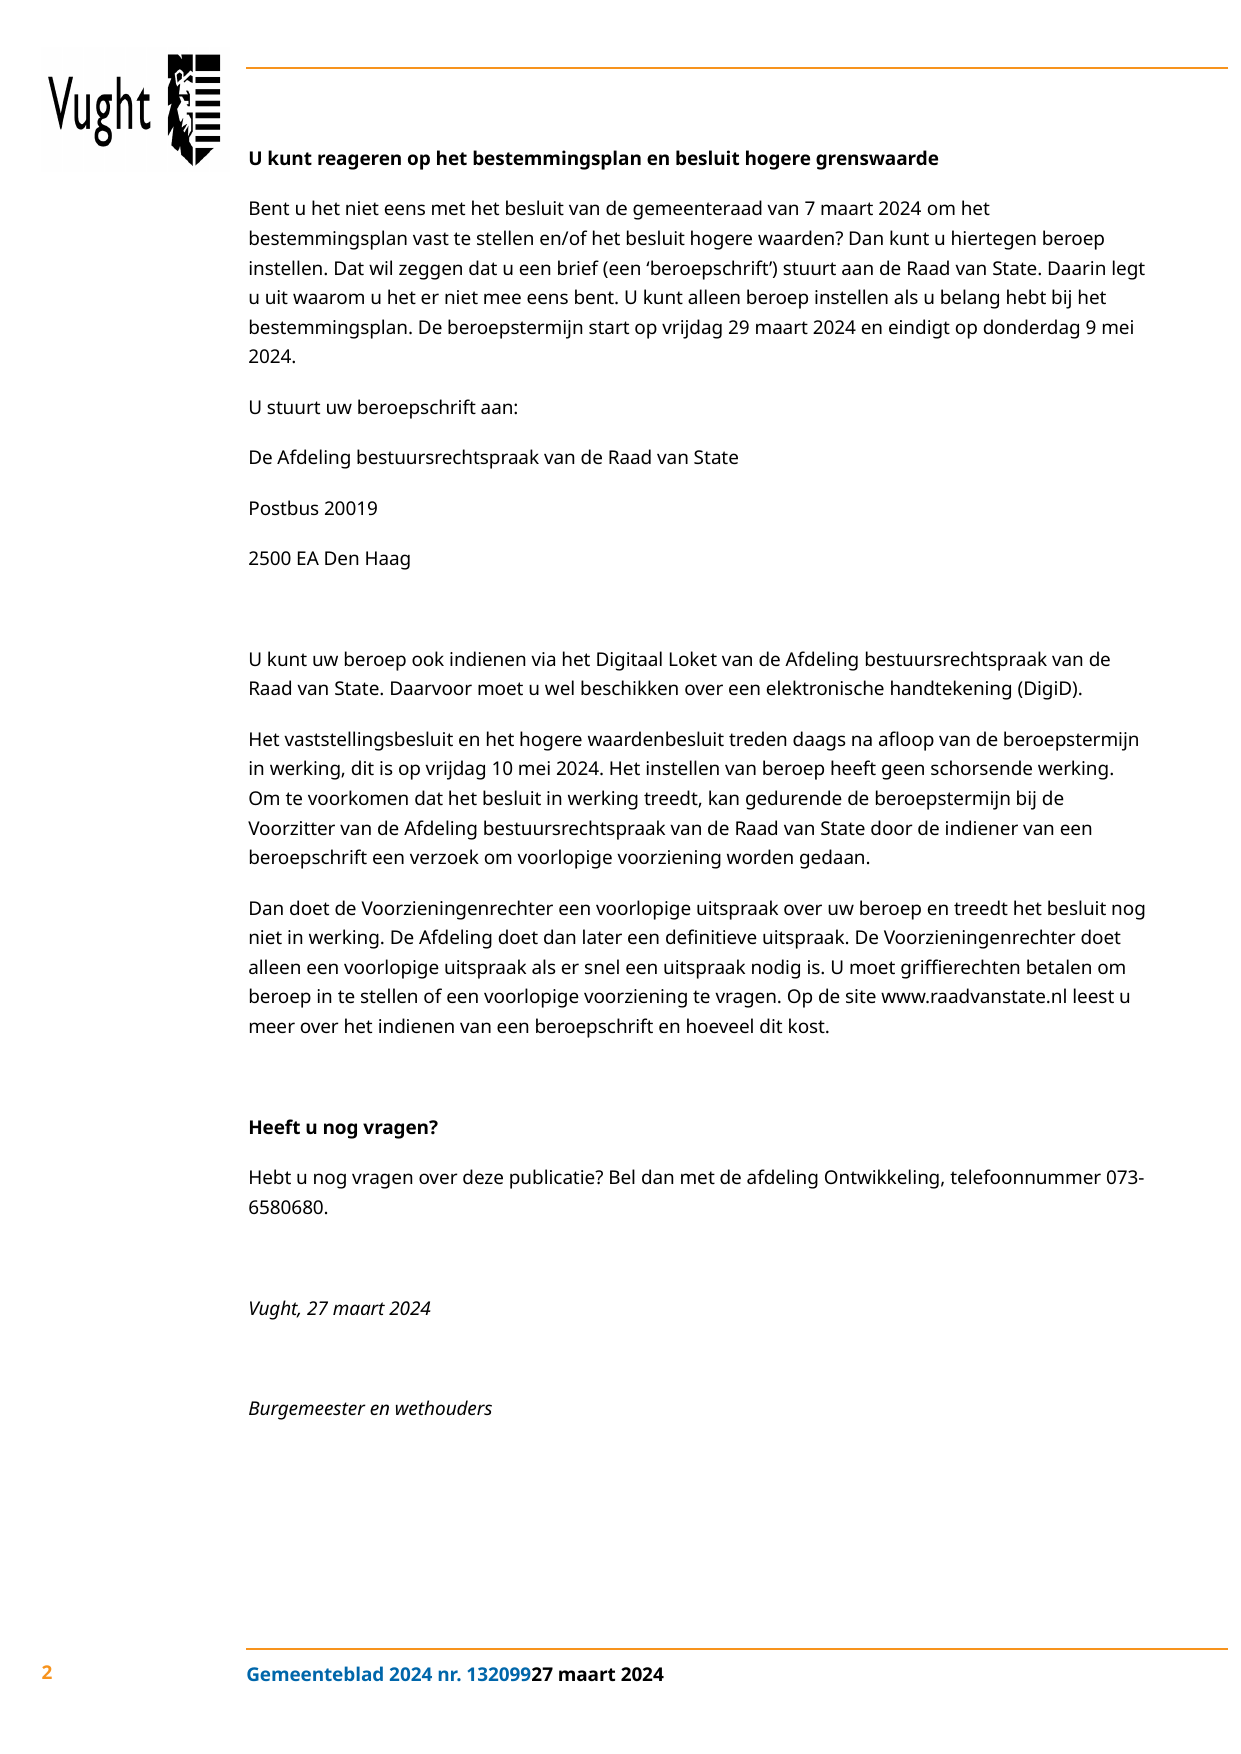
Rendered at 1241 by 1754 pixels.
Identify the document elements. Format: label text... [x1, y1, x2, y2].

text U kunt reageren op het bestemmingsplan en besluit hogere grenswaarde [248, 145, 1152, 171]
picture [41, 47, 231, 172]
text Vught, 27 maart 2024 [248, 1295, 1152, 1321]
text Bent u het niet eens met het besluit van de gemeenteraad van 7 maart 2024 om het bestemmingsplan vast te stellen en/of het besluit hogere waarden? Dan kunt u hiertegen beroep instellen. Dat wil zeggen dat u een brief (een ‘beroepschrift’) stuurt aan de Raad van State. Daarin legt u uit waarom u het er niet mee eens bent. U kunt alleen beroep instellen als u belang hebt bij het bestemmingsplan. De beroepstermijn start op vrijdag 29 maart 2024 en eindigt op donderdag 9 mei 2024. [248, 196, 1152, 369]
text Hebt u nog vragen over deze publicatie? Bel dan met de afdeling Ontwikkeling, telefoonnummer 073-6580680. [248, 1164, 1152, 1220]
text Heeft u nog vragen? [248, 1114, 1152, 1140]
text Burgemeester en wethouders [248, 1396, 1152, 1421]
text De Afdeling bestuursrechtspraak van de Raad van State [248, 444, 1152, 470]
text Het vaststellingsbesluit en het hogere waardenbesluit treden daags na afloop van de beroepstermijn in werking, dit is op vrijdag 10 mei 2024. Het instellen van beroep heeft geen schorsende werking. Om te voorkomen dat het besluit in werking treedt, kan gedurende de beroepstermijn bij de Voorzitter van de Afdeling bestuursrechtspraak van de Raad van State door de indiener van een beroepschrift een verzoek om voorlopige voorziening worden gedaan. [248, 726, 1152, 870]
text Dan doet de Voorzieningenrechter een voorlopige uitspraak over uw beroep en treedt het besluit nog niet in werking. De Afdeling doet dan later een definitieve uitspraak. De Voorzieningenrechter doet alleen een voorlopige uitspraak als er snel een uitspraak nodig is. U moet griffierechten betalen om beroep in te stellen of een voorlopige voorziening te vragen. Op de site www.raadvanstate.nl leest u meer over het indienen van een beroepschrift en hoeveel dit kost. [248, 895, 1152, 1039]
text 2500 EA Den Haag [248, 545, 1152, 571]
text U kunt uw beroep ook indienen via het Digitaal Loket van de Afdeling bestuursrechtspraak van de Raad van State. Daarvoor moet u wel beschikken over een elektronische handtekening (DigiD). [248, 646, 1152, 701]
text Postbus 20019 [248, 495, 1152, 521]
text U stuurt uw beroepschrift aan: [248, 394, 1152, 420]
